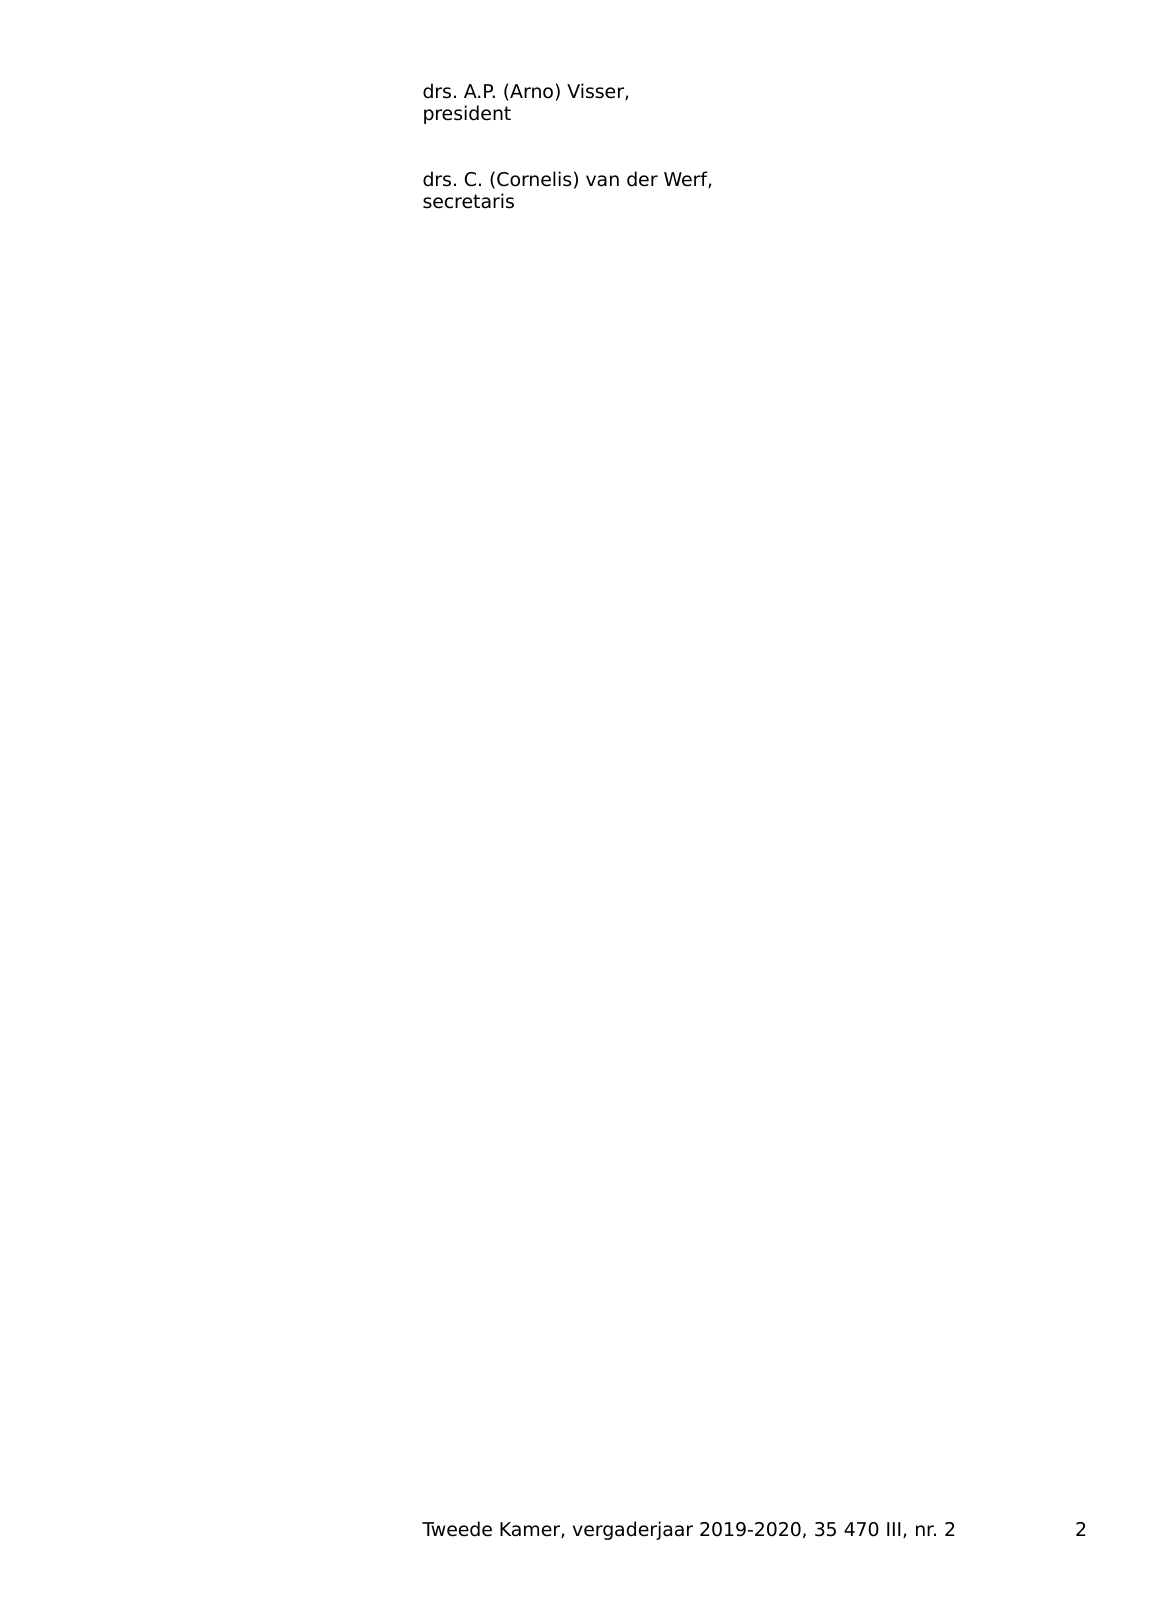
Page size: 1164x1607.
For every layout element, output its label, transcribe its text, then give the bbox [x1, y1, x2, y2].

text drs. C. (Cornelis) van der Werf, secretaris [422, 147, 1087, 213]
text drs. A.P. (Arno) Visser, president [422, 59, 1087, 125]
